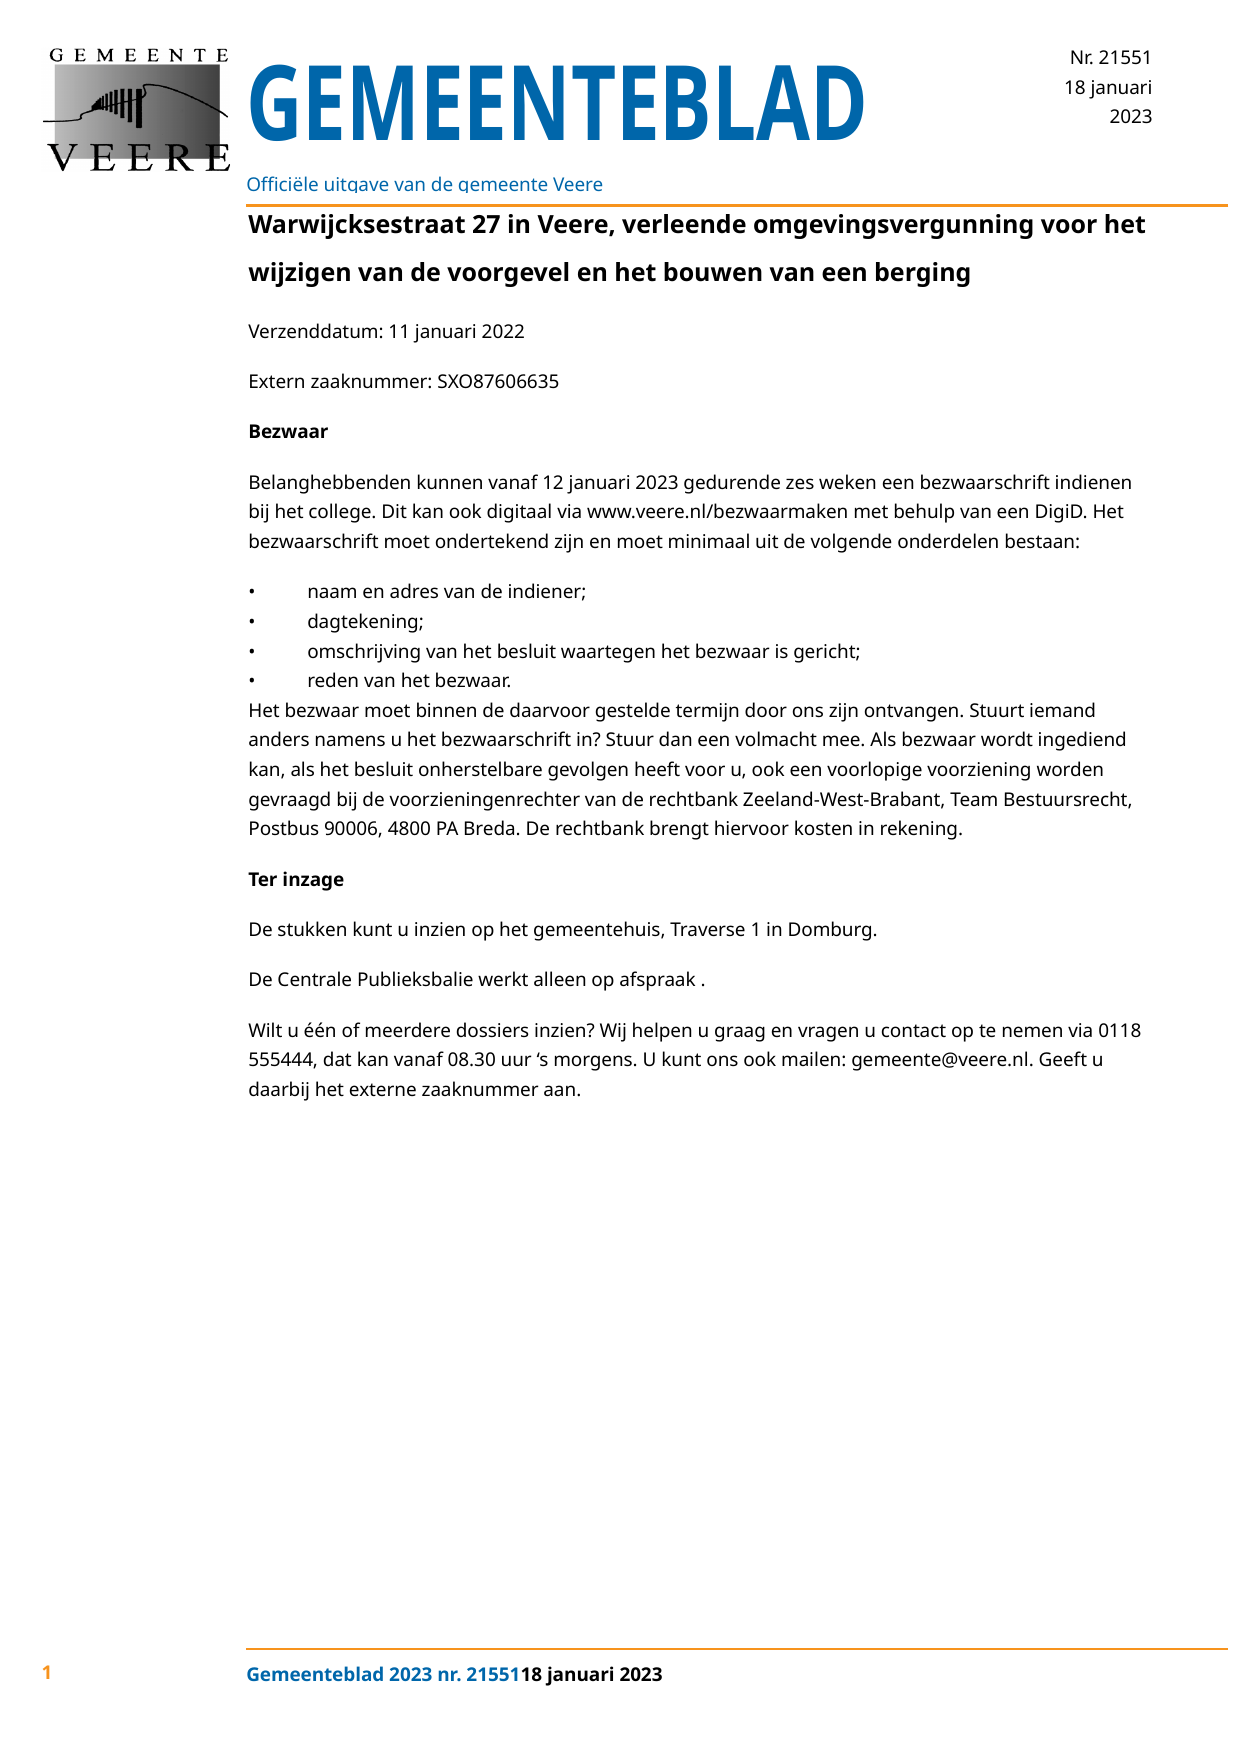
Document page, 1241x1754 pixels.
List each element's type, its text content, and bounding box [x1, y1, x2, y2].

text De Centrale Publieksbalie werkt alleen op afspraak . [248, 967, 1152, 992]
list omschrijving van het besluit waartegen het bezwaar is gericht; [248, 638, 1152, 664]
text Ter inzage [248, 866, 1152, 892]
list reden van het bezwaar. [248, 667, 1152, 693]
text Het bezwaar moet binnen de daarvoor gestelde termijn door ons zijn ontvangen. Stuurt iemand anders namens u het bezwaarschrift in? Stuur dan een volmacht mee. Als bezwaar wordt ingediend kan, als het besluit onherstelbare gevolgen heeft voor u, ook een voorlopige voorziening worden gevraagd bij de voorzieningenrechter van de rechtbank Zeeland-West-Brabant, Team Bestuursrecht, Postbus 90006, 4800 PA Breda. De rechtbank brengt hiervoor kosten in rekening. [248, 697, 1152, 841]
picture [41, 47, 231, 172]
text De stukken kunt u inzien op het gemeentehuis, Traverse 1 in Domburg. [248, 916, 1152, 942]
text Extern zaaknummer: SXO87606635 [248, 368, 1152, 394]
text Verzenddatum: 11 januari 2022 [248, 318, 1152, 344]
text Warwijcksestraat 27 in Veere, verleende omgevingsvergunning voor het wijzigen van de voorgevel en het bouwen van een berging [248, 207, 1152, 288]
text Wilt u één of meerdere dossiers inzien? Wij helpen u graag en vragen u contact op te nemen via 0118 555444, dat kan vanaf 08.30 uur ‘s morgens. U kunt ons ook mailen: gemeente@veere.nl. Geeft u daarbij het externe zaaknummer aan. [248, 1017, 1152, 1102]
list dagtekening; [248, 608, 1152, 634]
text Belanghebbenden kunnen vanaf 12 januari 2023 gedurende zes weken een bezwaarschrift indienen bij het college. Dit kan ook digitaal via www.veere.nl/bezwaarmaken met behulp van een DigiD. Het bezwaarschrift moet ondertekend zijn en moet minimaal uit de volgende onderdelen bestaan: [248, 469, 1152, 554]
list naam en adres van de indiener; [248, 579, 1152, 604]
text Bezwaar [248, 419, 1152, 444]
